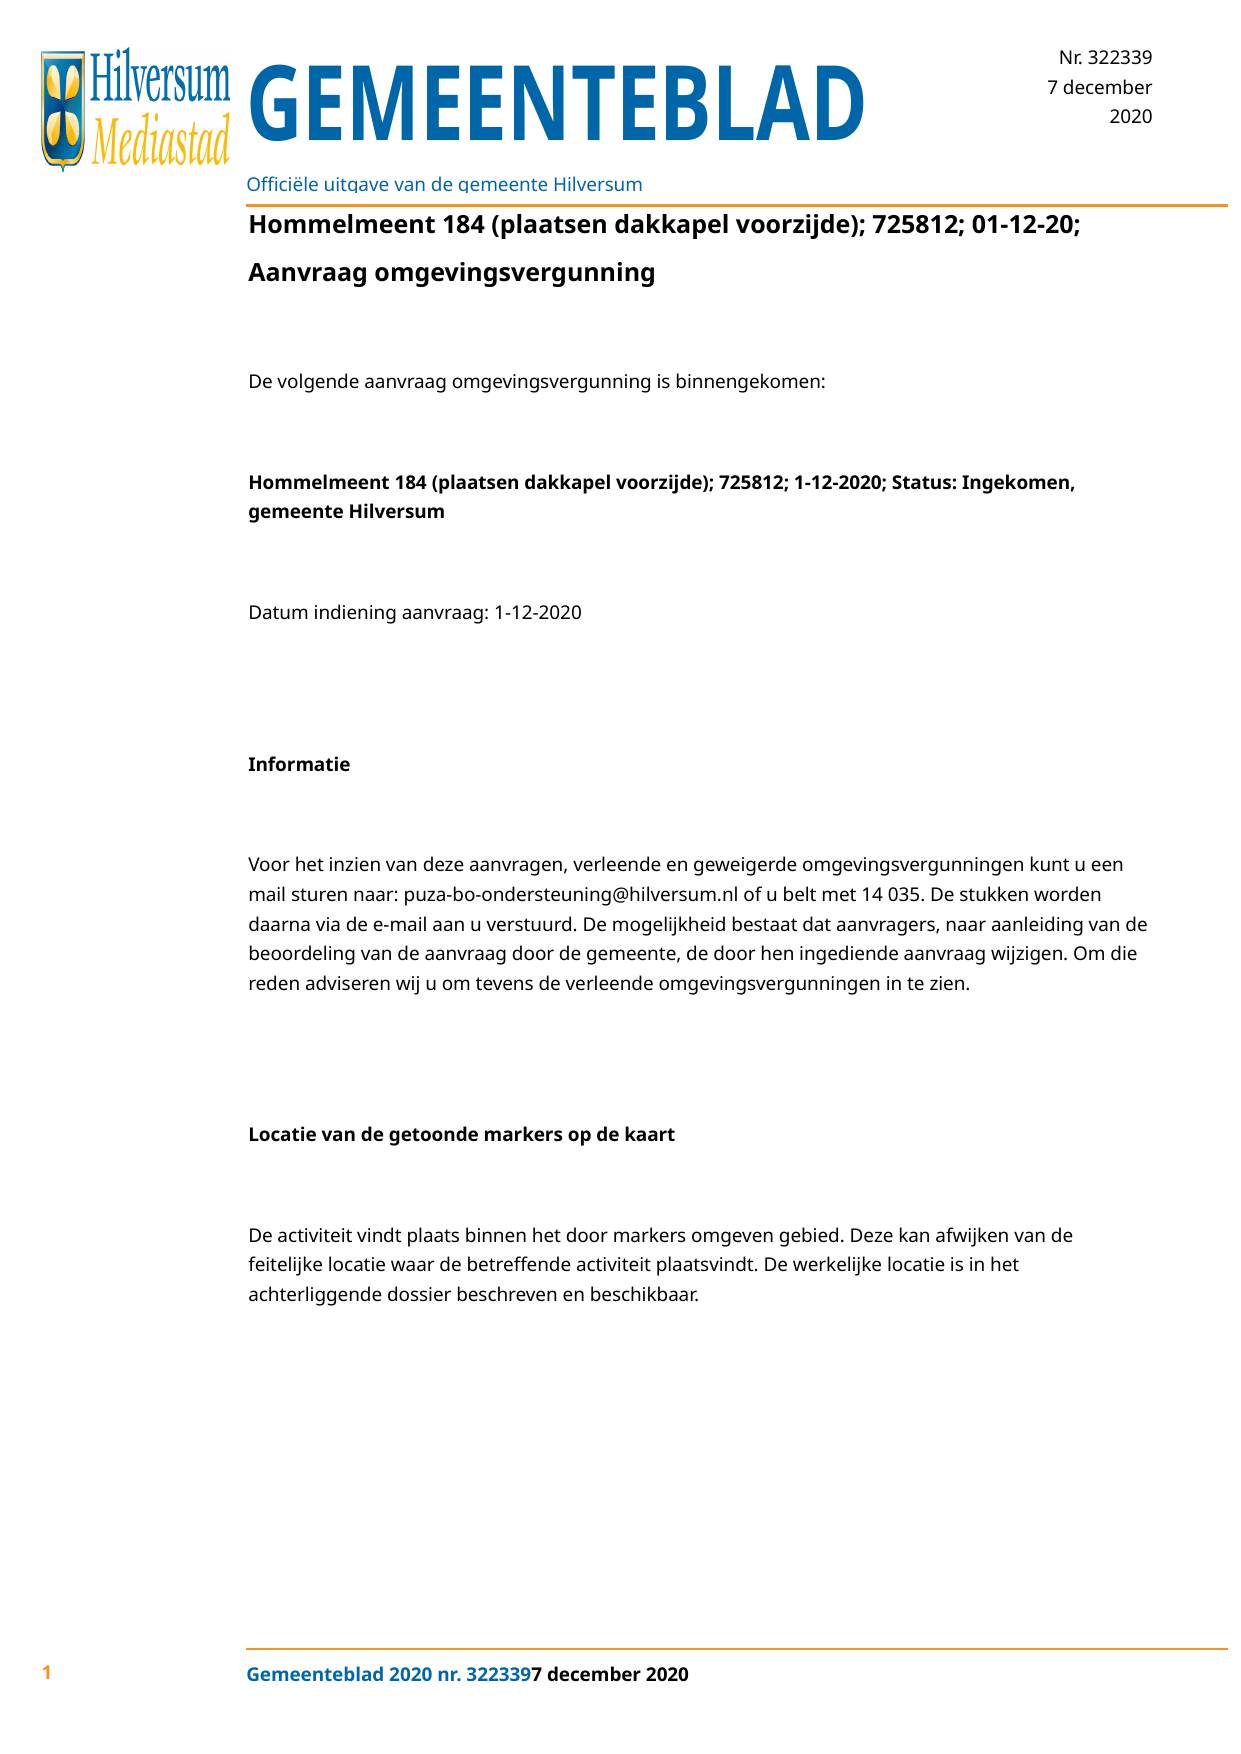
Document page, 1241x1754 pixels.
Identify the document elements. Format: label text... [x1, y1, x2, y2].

picture [41, 47, 231, 172]
text Datum indiening aanvraag: 1-12-2020 [248, 599, 1152, 625]
text Hommelmeent 184 (plaatsen dakkapel voorzijde); 725812; 01-12-20; Aanvraag omgevingsvergunning [248, 207, 1152, 288]
text De activiteit vindt plaats binnen het door markers omgeven gebied. Deze kan afwijken van de feitelijke locatie waar de betreffende activiteit plaatsvindt. De werkelijke locatie is in het achterliggende dossier beschreven en beschikbaar. [248, 1222, 1152, 1307]
text Locatie van de getoonde markers op de kaart [248, 1121, 1152, 1147]
text Hommelmeent 184 (plaatsen dakkapel voorzijde); 725812; 1-12-2020; Status: Ingekomen, gemeente Hilversum [248, 469, 1152, 524]
text Voor het inzien van deze aanvragen, verleende en geweigerde omgevingsvergunningen kunt u een mail sturen naar: puza-bo-ondersteuning@hilversum.nl of u belt met 14 035. De stukken worden daarna via de e-mail aan u verstuurd. De mogelijkheid bestaat dat aanvragers, naar aanleiding van de beoordeling van de aanvraag door de gemeente, de door hen ingediende aanvraag wijzigen. Om die reden adviseren wij u om tevens de verleende omgevingsvergunningen in te zien. [248, 852, 1152, 996]
text Informatie [248, 751, 1152, 777]
text De volgende aanvraag omgevingsvergunning is binnengekomen: [248, 368, 1152, 394]
